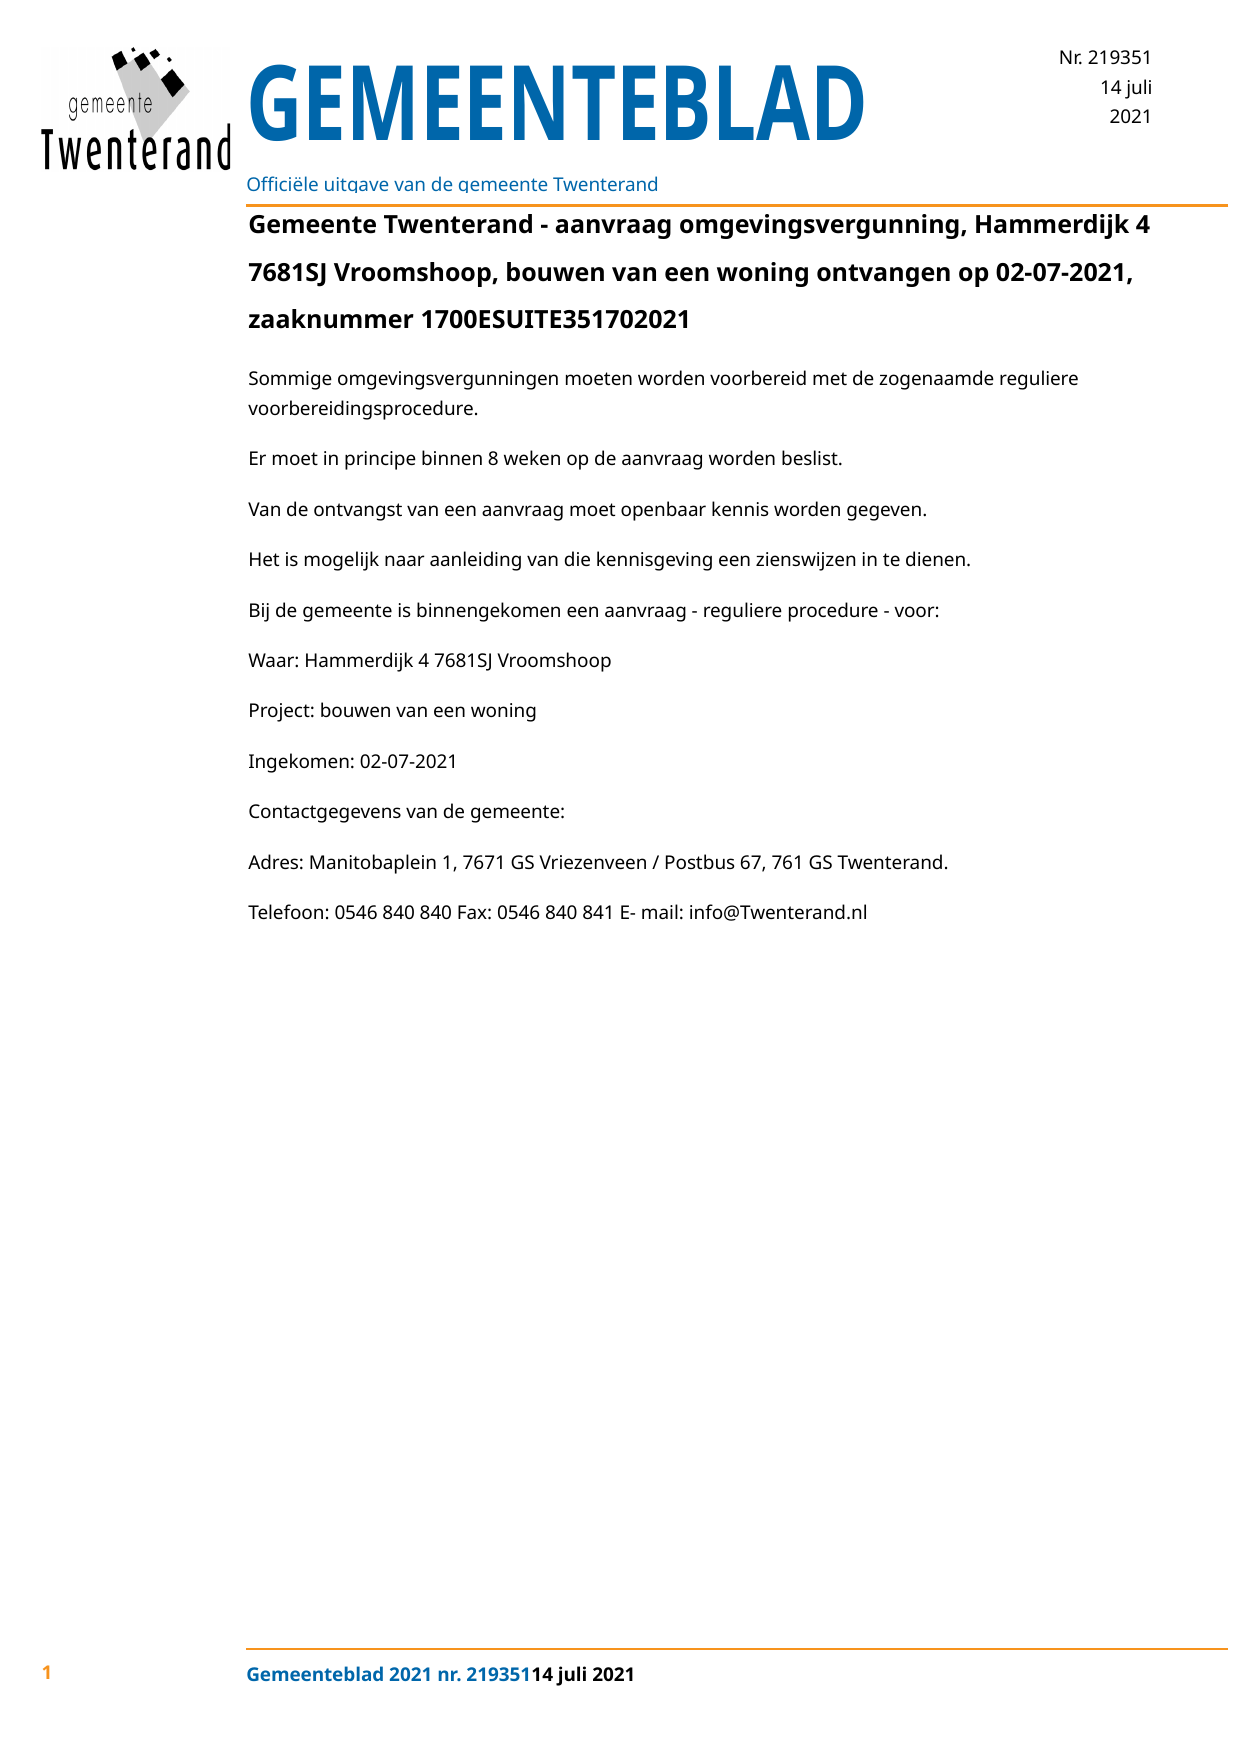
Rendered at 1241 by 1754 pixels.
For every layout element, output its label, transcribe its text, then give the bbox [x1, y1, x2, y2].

text Adres: Manitobaplein 1, 7671 GS Vriezenveen / Postbus 67, 761 GS Twenterand. [248, 849, 1152, 874]
text Er moet in principe binnen 8 weken op de aanvraag worden beslist. [248, 446, 1152, 471]
text Gemeente Twenterand - aanvraag omgevingsvergunning, Hammerdijk 4 7681SJ Vroomshoop, bouwen van een woning ontvangen op 02-07-2021, zaaknummer 1700ESUITE351702021 [248, 207, 1152, 336]
text Het is mogelijk naar aanleiding van die kennisgeving een zienswijzen in te dienen. [248, 546, 1152, 572]
text Van de ontvangst van een aanvraag moet openbaar kennis worden gegeven. [248, 496, 1152, 522]
text Waar: Hammerdijk 4 7681SJ Vroomshoop [248, 647, 1152, 673]
picture [41, 47, 231, 172]
text Project: bouwen van een woning [248, 698, 1152, 723]
text Contactgegevens van de gemeente: [248, 798, 1152, 824]
text Ingekomen: 02-07-2021 [248, 748, 1152, 774]
text Bij de gemeente is binnengekomen een aanvraag - reguliere procedure - voor: [248, 597, 1152, 622]
text Sommige omgevingsvergunningen moeten worden voorbereid met de zogenaamde reguliere voorbereidingsprocedure. [248, 366, 1152, 421]
text Telefoon: 0546 840 840 Fax: 0546 840 841 E- mail: info@Twenterand.nl [248, 899, 1152, 925]
